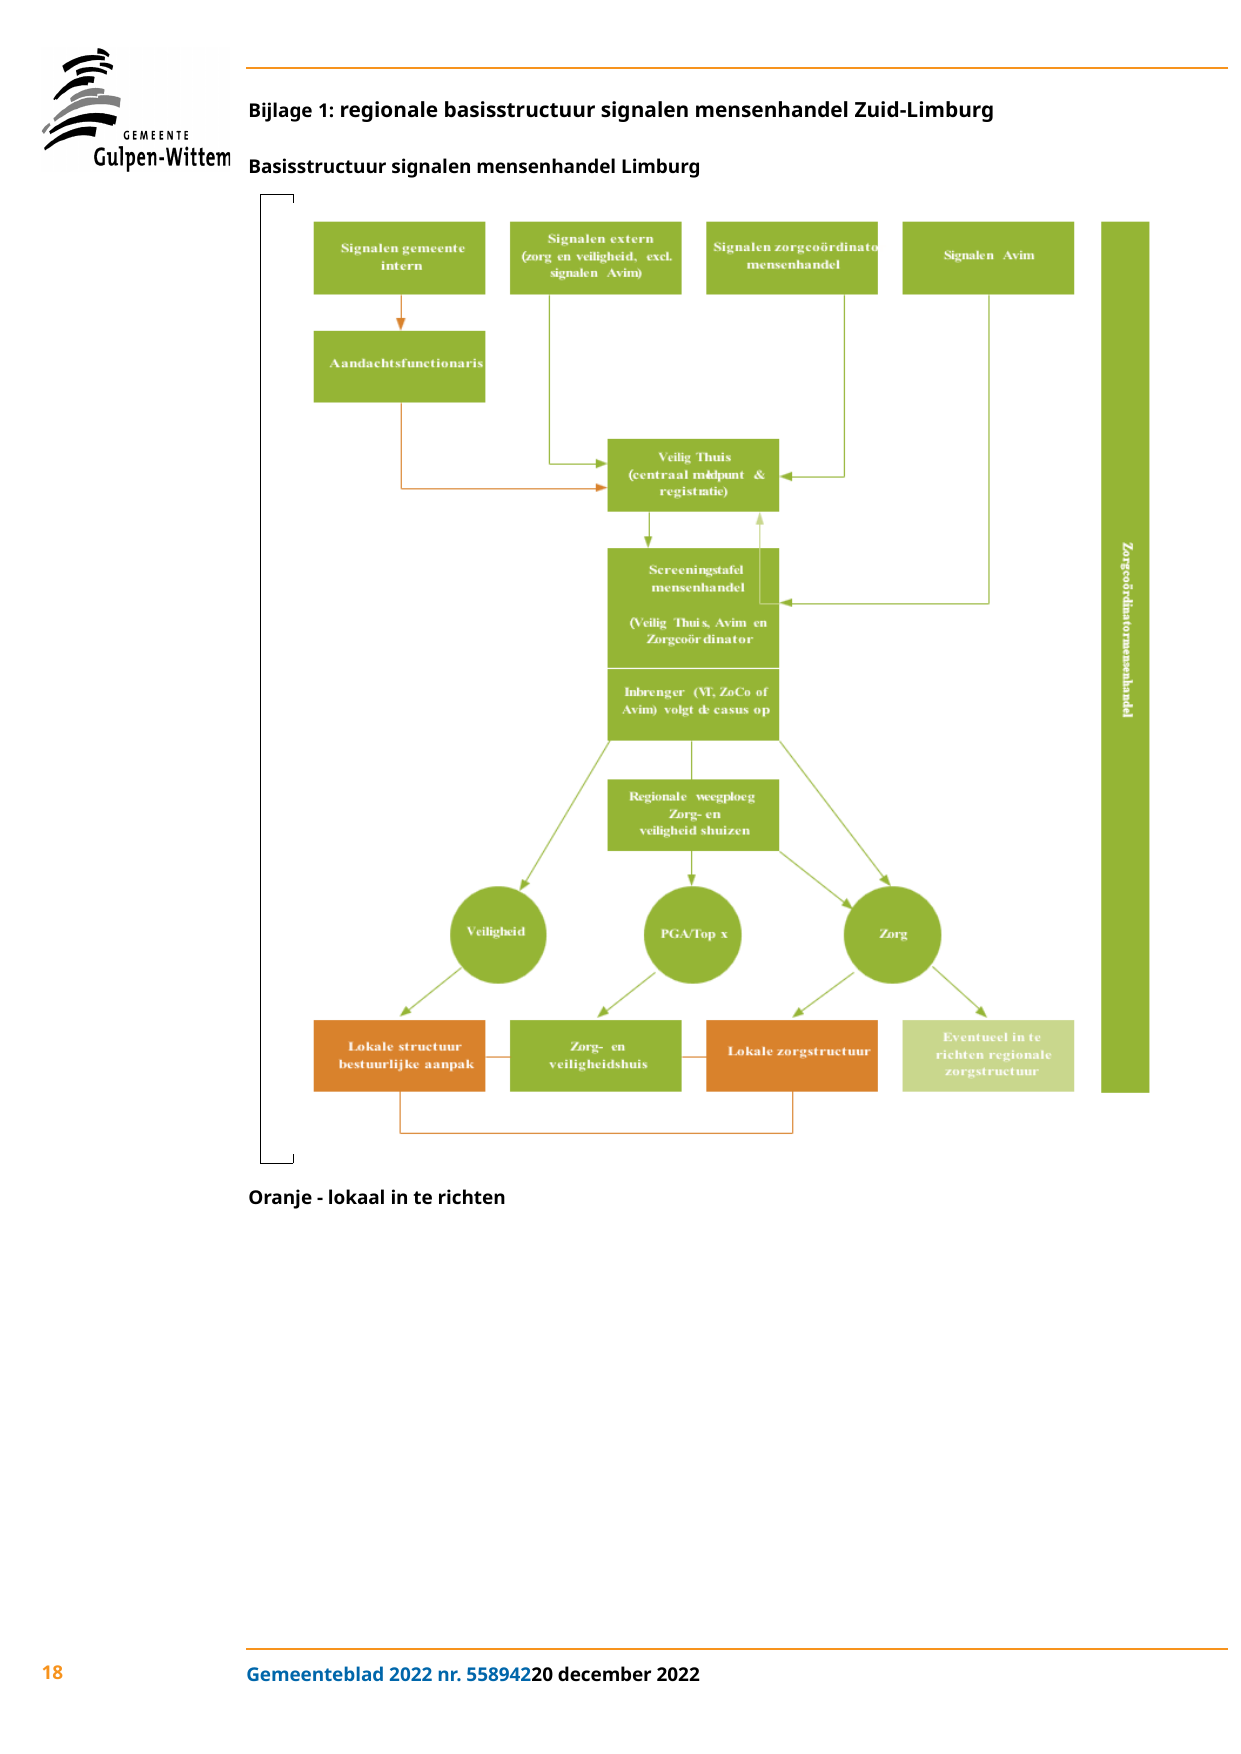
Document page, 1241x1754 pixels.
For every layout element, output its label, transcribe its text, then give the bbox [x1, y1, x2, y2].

text Basisstructuur signalen mensenhandel Limburg [248, 153, 1152, 179]
text Oranje - lokaal in te richten [248, 1184, 1152, 1210]
picture [268, 203, 1173, 1154]
picture [41, 47, 231, 172]
text Bijlage 1: regionale basisstructuur signalen mensenhandel Zuid-Limburg [248, 95, 1152, 123]
